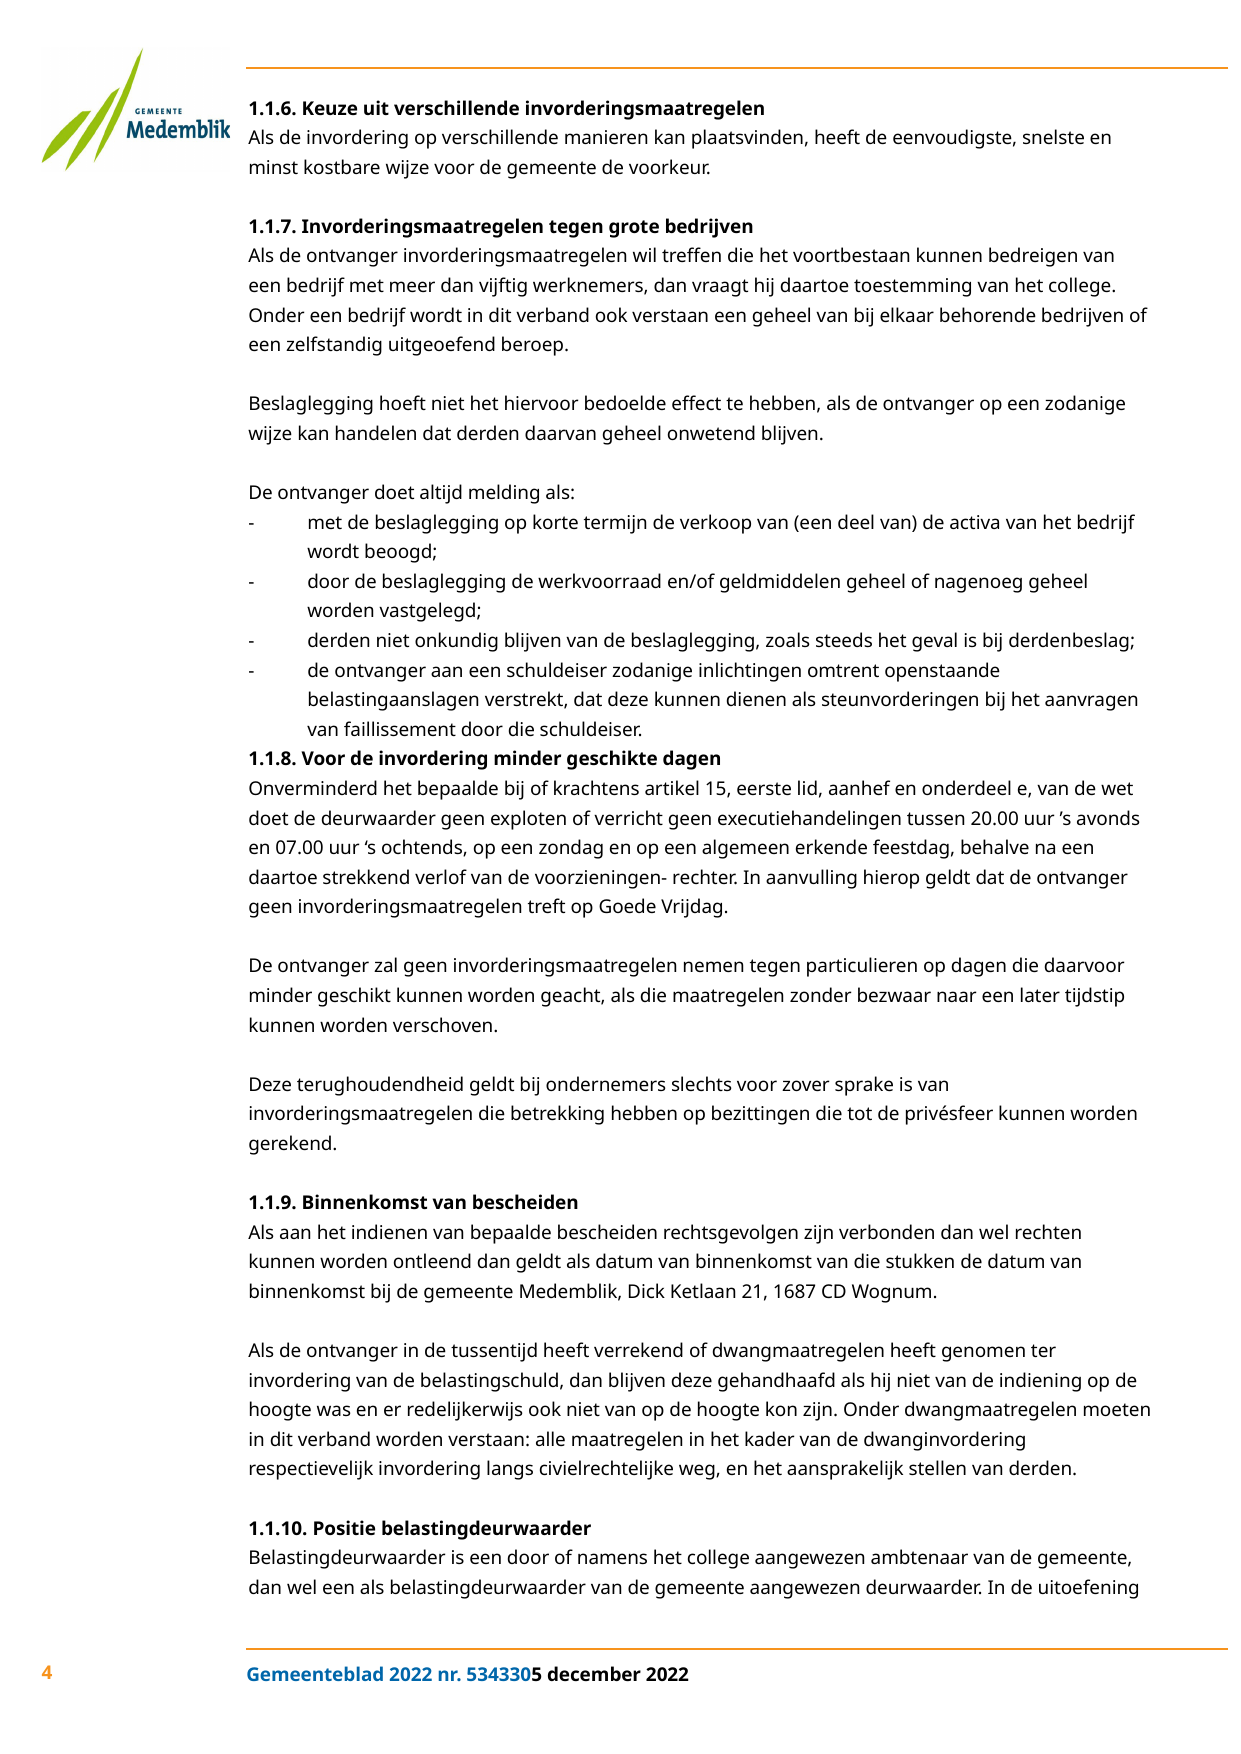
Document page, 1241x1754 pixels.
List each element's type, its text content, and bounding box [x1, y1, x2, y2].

text 1.1.8. Voor de invordering minder geschikte dagen [248, 746, 1152, 771]
text 1.1.9. Binnenkomst van bescheiden [248, 1189, 1152, 1215]
text Als de ontvanger invorderingsmaatregelen wil treffen die het voortbestaan kunnen bedreigen van een bedrijf met meer dan vijftig werknemers, dan vraagt hij daartoe toestemming van het college. Onder een bedrijf wordt in dit verband ook verstaan een geheel van bij elkaar behorende bedrijven of een zelfstandig uitgeoefend beroep. [248, 243, 1152, 357]
text Belastingdeurwaarder is een door of namens het college aangewezen ambtenaar van de gemeente, dan wel een als belastingdeurwaarder van de gemeente aangewezen deurwaarder. In de uitoefening [248, 1544, 1152, 1600]
list de ontvanger aan een schuldeiser zodanige inlichtingen omtrent openstaande belastingaanslagen verstrekt, dat deze kunnen dienen als steunvorderingen bij het aanvragen van faillissement door die schuldeiser. [248, 657, 1152, 742]
list door de beslaglegging de werkvoorraad en/of geldmiddelen geheel of nagenoeg geheel worden vastgelegd; [248, 568, 1152, 623]
text De ontvanger doet altijd melding als: [248, 479, 1152, 505]
text Beslaglegging hoeft niet het hiervoor bedoelde effect te hebben, als de ontvanger op een zodanige wijze kan handelen dat derden daarvan geheel onwetend blijven. [248, 391, 1152, 446]
text Als aan het indienen van bepaalde bescheiden rechtsgevolgen zijn verbonden dan wel rechten kunnen worden ontleend dan geldt als datum van binnenkomst van die stukken de datum van binnenkomst bij de gemeente Medemblik, Dick Ketlaan 21, 1687 CD Wognum. [248, 1219, 1152, 1304]
text 1.1.6. Keuze uit verschillende invorderingsmaatregelen [248, 95, 1152, 121]
picture [41, 47, 231, 172]
text Onverminderd het bepaalde bij of krachtens artikel 15, eerste lid, aanhef en onderdeel e, van de wet doet de deurwaarder geen exploten of verricht geen executiehandelingen tussen 20.00 uur ’s avonds en 07.00 uur ‘s ochtends, op een zondag en op een algemeen erkende feestdag, behalve na een daartoe strekkend verlof van de voorzieningen- rechter. In aanvulling hierop geldt dat de ontvanger geen invorderingsmaatregelen treft op Goede Vrijdag. [248, 775, 1152, 919]
list met de beslaglegging op korte termijn de verkoop van (een deel van) de activa van het bedrijf wordt beoogd; [248, 509, 1152, 564]
text Als de invordering op verschillende manieren kan plaatsvinden, heeft de eenvoudigste, snelste en minst kostbare wijze voor de gemeente de voorkeur. [248, 124, 1152, 180]
text 1.1.7. Invorderingsmaatregelen tegen grote bedrijven [248, 213, 1152, 239]
list derden niet onkundig blijven van de beslaglegging, zoals steeds het geval is bij derdenbeslag; [248, 627, 1152, 653]
text Deze terughoudendheid geldt bij ondernemers slechts voor zover sprake is van invorderingsmaatregelen die betrekking hebben op bezittingen die tot de privésfeer kunnen worden gerekend. [248, 1071, 1152, 1156]
text Als de ontvanger in de tussentijd heeft verrekend of dwangmaatregelen heeft genomen ter invordering van de belastingschuld, dan blijven deze gehandhaafd als hij niet van de indiening op de hoogte was en er redelijkerwijs ook niet van op de hoogte kon zijn. Onder dwangmaatregelen moeten in dit verband worden verstaan: alle maatregelen in het kader van de dwanginvordering respectievelijk invordering langs civielrechtelijke weg, en het aansprakelijk stellen van derden. [248, 1337, 1152, 1481]
text 1.1.10. Positie belastingdeurwaarder [248, 1515, 1152, 1541]
text De ontvanger zal geen invorderingsmaatregelen nemen tegen particulieren op dagen die daarvoor minder geschikt kunnen worden geacht, als die maatregelen zonder bezwaar naar een later tijdstip kunnen worden verschoven. [248, 953, 1152, 1038]
